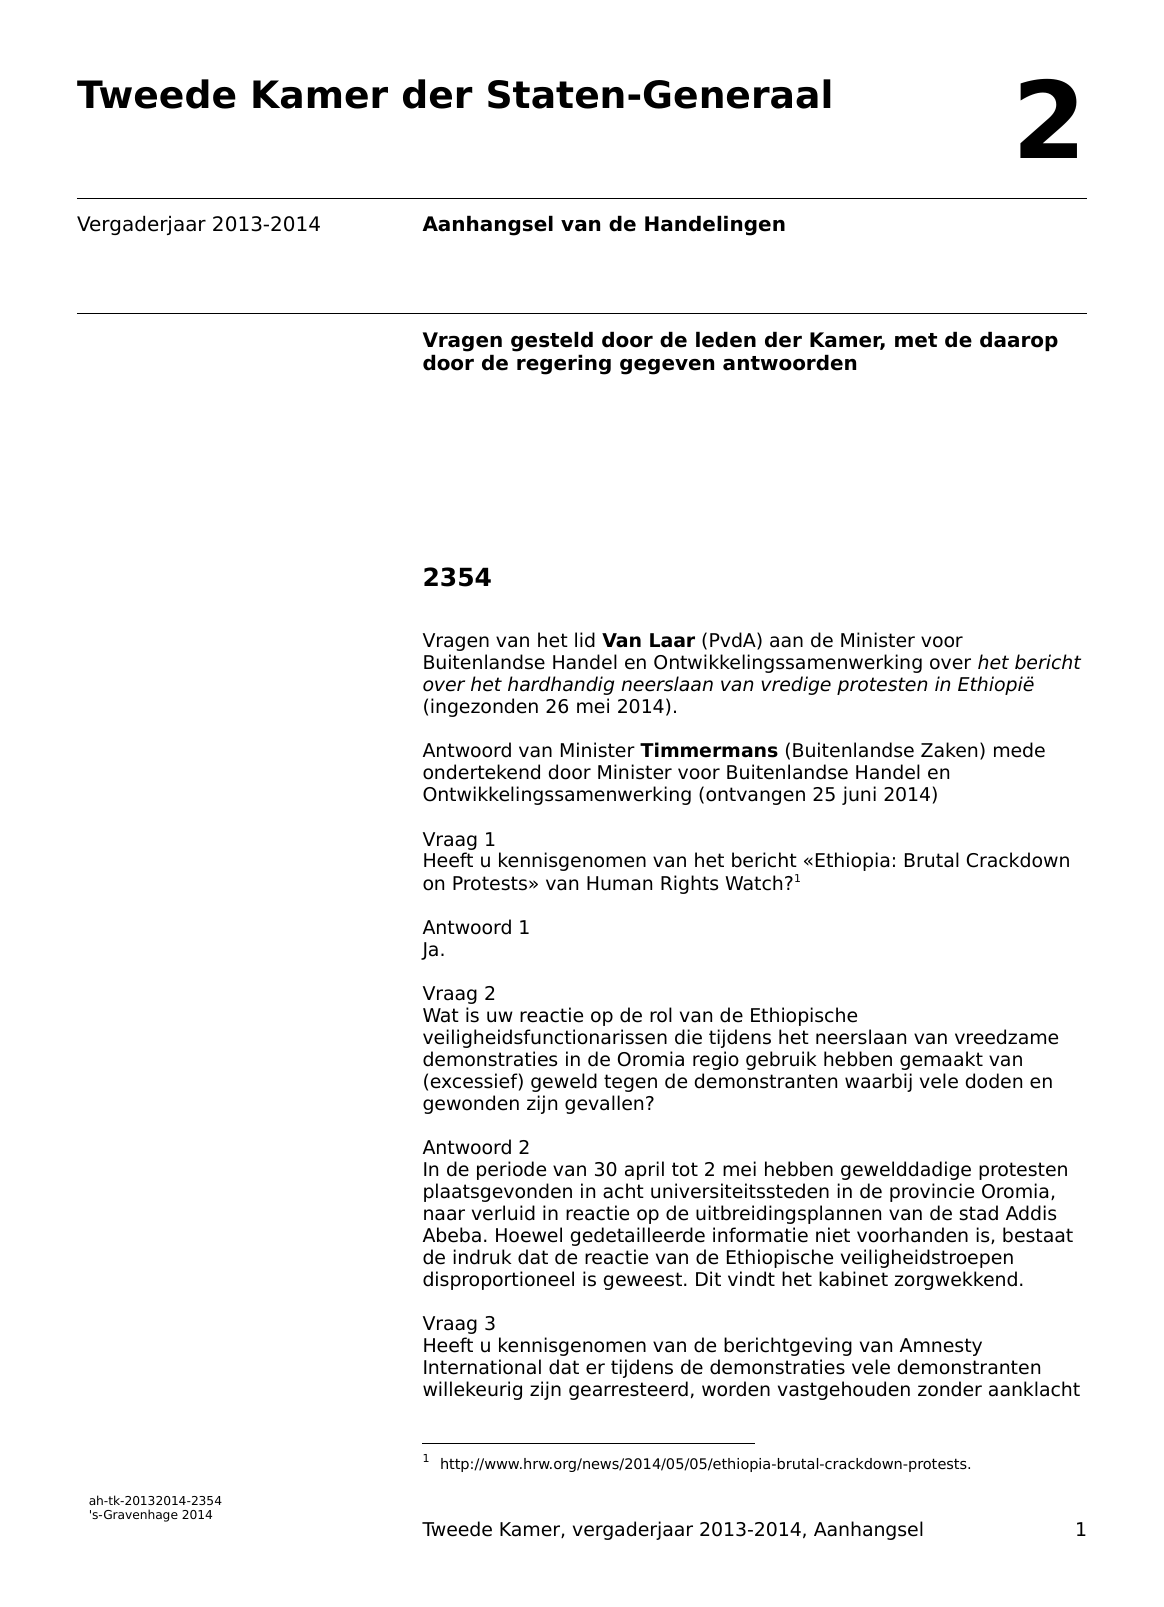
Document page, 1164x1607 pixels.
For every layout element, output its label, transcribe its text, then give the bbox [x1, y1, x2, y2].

text Vraag 1 [422, 828, 1087, 850]
text Heeft u kennisgenomen van het bericht «Ethiopia: Brutal Crackdown on Protests» van Human Rights Watch? [422, 850, 1087, 894]
text Vraag 3 [422, 1313, 1087, 1335]
table_cell [77, 314, 422, 375]
text Vraag 2 [422, 983, 1087, 1005]
table_header Tweede Kamer der Staten-Generaal [77, 59, 886, 198]
text Heeft u kennisgenomen van de berichtgeving van Amnesty International dat er tijdens de demonstraties vele demonstranten willekeurig zijn gearresteerd, worden vastgehouden zonder aanklacht [422, 1335, 1087, 1401]
table_header 2 [886, 59, 1087, 198]
text Antwoord 2 [422, 1137, 1087, 1159]
text 2354 [422, 563, 1087, 592]
text Antwoord van Minister Timmermans (Buitenlandse Zaken) mede ondertekend door Minister voor Buitenlandse Handel en Ontwikkelingssamenwerking (ontvangen 25 juni 2014) [422, 740, 1087, 806]
text http://www.hrw.org/news/2014/05/05/ethiopia-brutal-crackdown-protests. [422, 1452, 1087, 1474]
text Vragen van het lid Van Laar (PvdA) aan de Minister voor Buitenlandse Handel en Ontwikkelingssamenwerking over het bericht over het hardhandig neerslaan van vredige protesten in Ethiopië (ingezonden 26 mei 2014). [422, 630, 1087, 718]
text Wat is uw reactie op de rol van de Ethiopische veiligheidsfunctionarissen die tijdens het neerslaan van vreedzame demonstraties in de Oromia regio gebruik hebben gemaakt van (excessief) geweld tegen de demonstranten waarbij vele doden en gewonden zijn gevallen? [422, 1005, 1087, 1114]
text Antwoord 1 [422, 917, 1087, 938]
text ah-tk-20132014-2354 [88, 1494, 323, 1508]
table_cell Aanhangsel van de Handelingen [422, 199, 1087, 313]
text Ja. [422, 938, 1087, 961]
text In de periode van 30 april tot 2 mei hebben gewelddadige protesten plaatsgevonden in acht universiteitssteden in de provincie Oromia, naar verluid in reactie op de uitbreidingsplannen van de stad Addis Abeba. Hoewel gedetailleerde informatie niet voorhanden is, bestaat de indruk dat de reactie van de Ethiopische veiligheidstroepen disproportioneel is geweest. Dit vindt het kabinet zorgwekkend. [422, 1159, 1087, 1291]
table_cell Vergaderjaar 2013-2014 [77, 199, 422, 313]
table_cell Vragen gesteld door de leden der Kamer, met de daarop door de regering gegeven antwoorden [422, 314, 1087, 375]
text 's-Gravenhage 2014 [88, 1508, 323, 1522]
